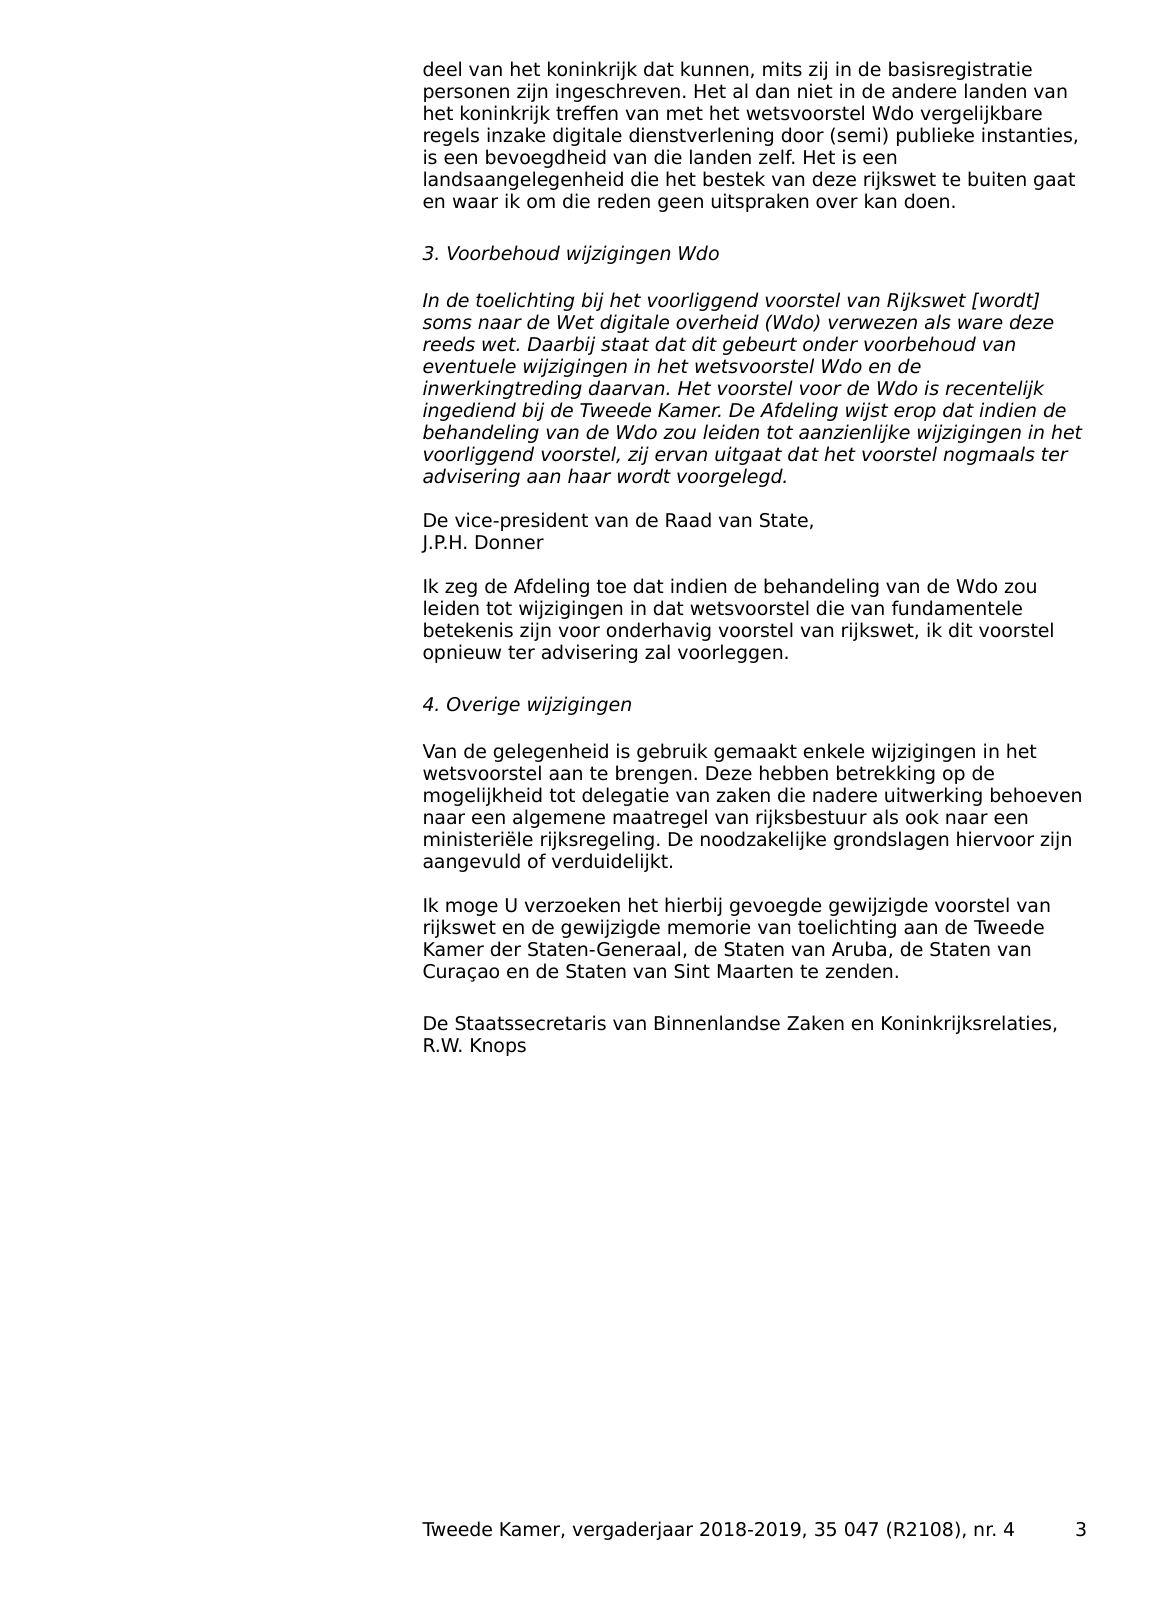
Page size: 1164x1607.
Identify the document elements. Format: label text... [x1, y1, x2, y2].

text Ik zeg de Afdeling toe dat indien de behandeling van de Wdo zou leiden tot wijzigingen in dat wetsvoorstel die van fundamentele betekenis zijn voor onderhavig voorstel van rijkswet, ik dit voorstel opnieuw ter advisering zal voorleggen. [422, 576, 1087, 664]
text deel van het koninkrijk dat kunnen, mits zij in de basisregistratie personen zijn ingeschreven. Het al dan niet in de andere landen van het koninkrijk treffen van met het wetsvoorstel Wdo vergelijkbare regels inzake digitale dienstverlening door (semi) publieke instanties, is een bevoegdheid van die landen zelf. Het is een landsaangelegenheid die het bestek van deze rijkswet te buiten gaat en waar ik om die reden geen uitspraken over kan doen. [422, 59, 1087, 213]
text De Staatssecretaris van Binnenlandse Zaken en Koninkrijksrelaties, R.W. Knops [422, 1013, 1087, 1057]
text In de toelichting bij het voorliggend voorstel van Rijkswet [wordt] soms naar de Wet digitale overheid (Wdo) verwezen als ware deze reeds wet. Daarbij staat dat dit gebeurt onder voorbehoud van eventuele wijzigingen in het wetsvoorstel Wdo en de inwerkingtreding daarvan. Het voorstel voor de Wdo is recentelijk ingediend bij de Tweede Kamer. De Afdeling wijst erop dat indien de behandeling van de Wdo zou leiden tot aanzienlijke wijzigingen in het voorliggend voorstel, zij ervan uitgaat dat het voorstel nogmaals ter advisering aan haar wordt voorgelegd. [422, 290, 1087, 488]
subtitle 4. Overige wijzigingen [422, 694, 1087, 716]
subtitle 3. Voorbehoud wijzigingen Wdo [422, 243, 1087, 265]
text Van de gelegenheid is gebruik gemaakt enkele wijzigingen in het wetsvoorstel aan te brengen. Deze hebben betrekking op de mogelijkheid tot delegatie van zaken die nadere uitwerking behoeven naar een algemene maatregel van rijksbestuur als ook naar een ministeriële rijksregeling. De noodzakelijke grondslagen hiervoor zijn aangevuld of verduidelijkt. [422, 741, 1087, 873]
text De vice-president van de Raad van State, [422, 510, 1087, 532]
text Ik moge U verzoeken het hierbij gevoegde gewijzigde voorstel van rijkswet en de gewijzigde memorie van toelichting aan de Tweede Kamer der Staten-Generaal, de Staten van Aruba, de Staten van Curaçao en de Staten van Sint Maarten te zenden. [422, 895, 1087, 983]
text J.P.H. Donner [422, 532, 1087, 554]
